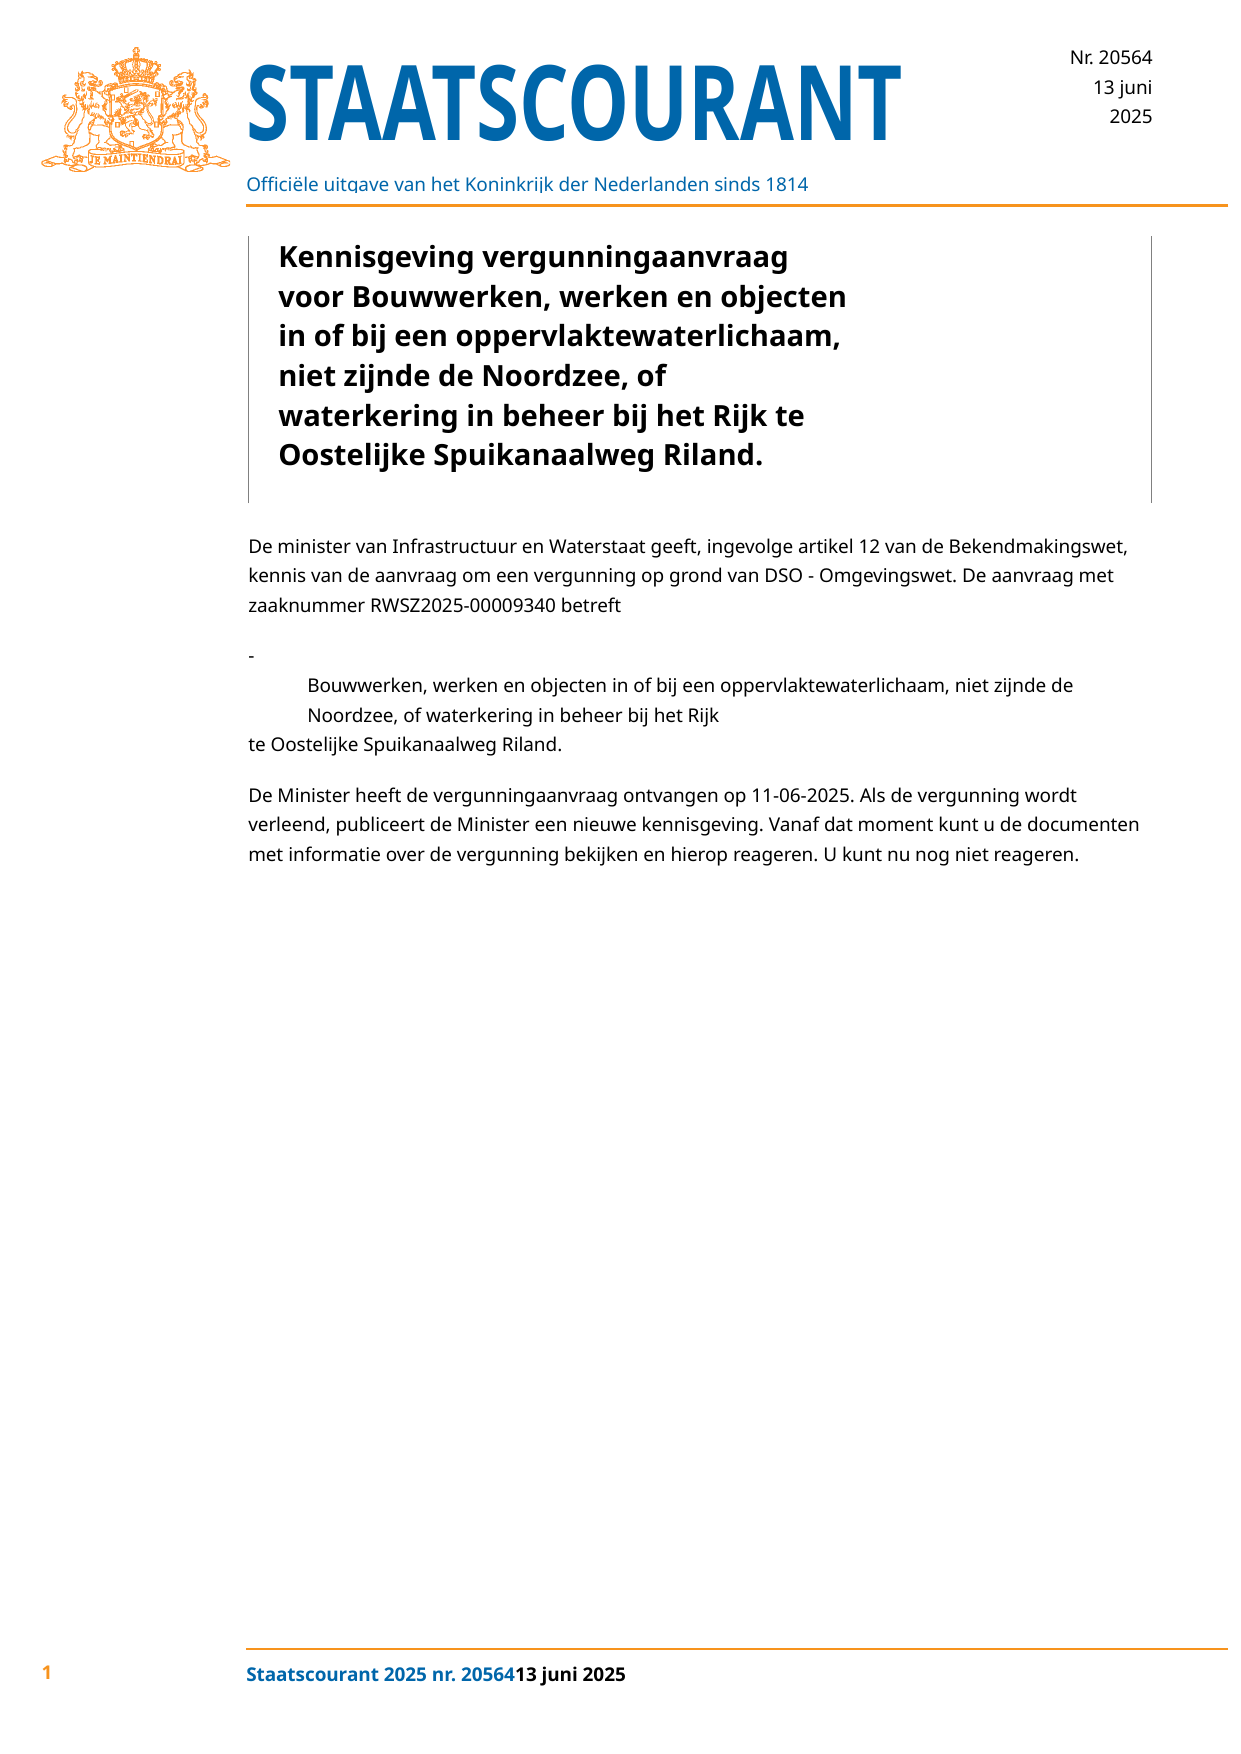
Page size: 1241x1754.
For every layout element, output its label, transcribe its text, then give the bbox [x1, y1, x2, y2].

table_header [850, 236, 912, 413]
picture [912, 236, 1090, 414]
list Bouwwerken, werken en objecten in of bij een oppervlaktewaterlichaam, niet zijnde de Noordzee, of waterkering in beheer bij het Rijk [248, 672, 1152, 727]
table_header Kennisgeving vergunningaanvraag voor Bouwwerken, werken en objecten in of bij een oppervlaktewaterlichaam, niet zijnde de Noordzee, of waterkering in beheer bij het Rijk te Oostelijke Spuikanaalweg Riland. [249, 236, 850, 503]
table_header [850, 414, 1151, 503]
text De minister van Infrastructuur en Waterstaat geeft, ingevolge artikel 12 van de Bekendmakingswet, kennis van de aanvraag om een vergunning op grond van DSO - Omgevingswet. De aanvraag met zaaknummer RWSZ2025-00009340 betreft [248, 533, 1152, 618]
text te Oostelijke Spuikanaalweg Riland. [248, 731, 1152, 757]
table_header [1090, 236, 1151, 413]
text De Minister heeft de vergunningaanvraag ontvangen op 11-06-2025. Als de vergunning wordt verleend, publiceert de Minister een nieuwe kennisgeving. Vanaf dat moment kunt u de documenten met informatie over de vergunning bekijken en hierop reageren. U kunt nu nog niet reageren. [248, 782, 1152, 867]
picture [41, 47, 231, 172]
